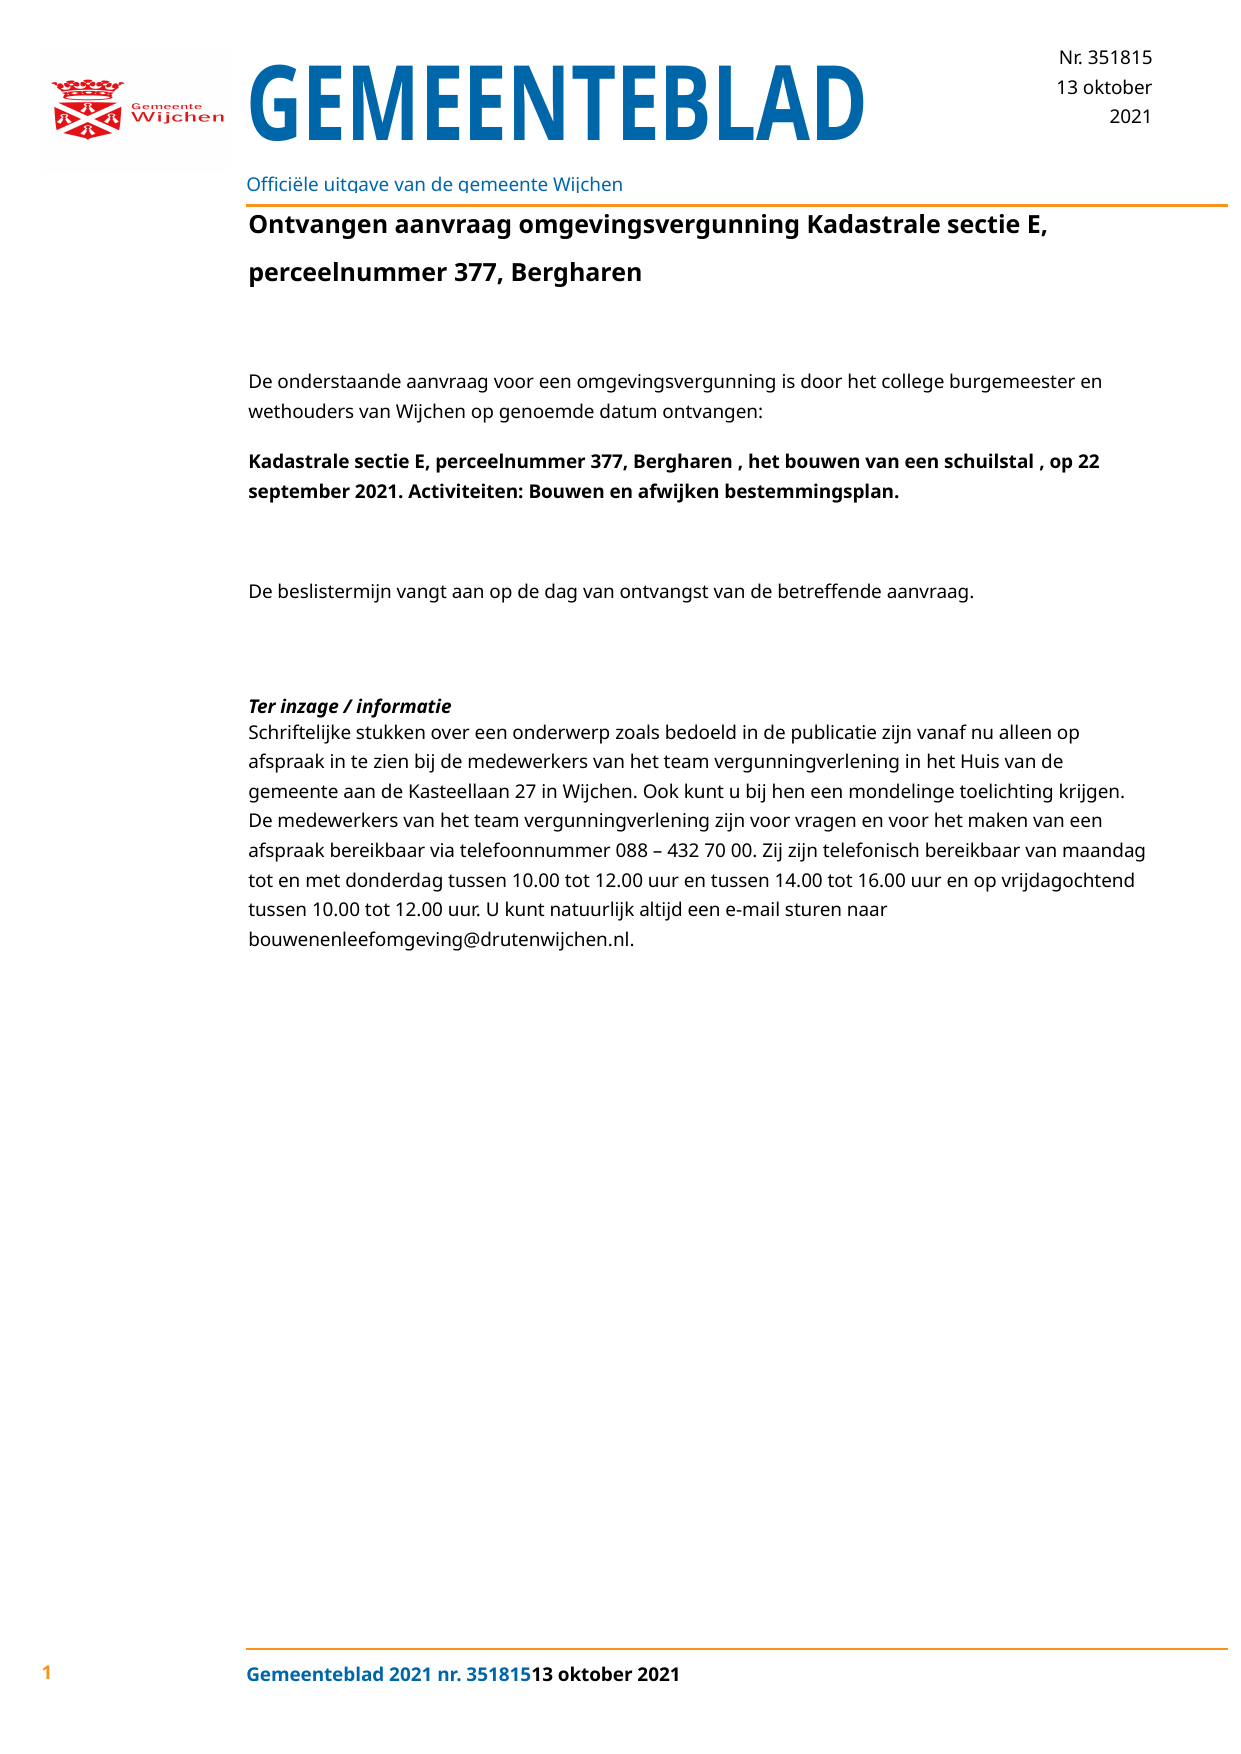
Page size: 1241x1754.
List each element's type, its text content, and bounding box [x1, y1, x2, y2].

text Kadastrale sectie E, perceelnummer 377, Bergharen , het bouwen van een schuilstal , op 22 september 2021. Activiteiten: Bouwen en afwijken bestemmingsplan. [248, 448, 1152, 504]
text Schriftelijke stukken over een onderwerp zoals bedoeld in de publicatie zijn vanaf nu alleen op afspraak in te zien bij de medewerkers van het team vergunningverlening in het Huis van de gemeente aan de Kasteellaan 27 in Wijchen. Ook kunt u bij hen een mondelinge toelichting krijgen. De medewerkers van het team vergunningverlening zijn voor vragen en voor het maken van een afspraak bereikbaar via telefoonnummer 088 – 432 70 00. Zij zijn telefonisch bereikbaar van maandag tot en met donderdag tussen 10.00 tot 12.00 uur en tussen 14.00 tot 16.00 uur en op vrijdagochtend tussen 10.00 tot 12.00 uur. U kunt natuurlijk altijd een e-mail sturen naar bouwenenleefomgeving@drutenwijchen.nl. [248, 719, 1152, 952]
picture [41, 47, 231, 172]
text Ontvangen aanvraag omgevingsvergunning Kadastrale sectie E, perceelnummer 377, Bergharen [248, 207, 1152, 288]
text De onderstaande aanvraag voor een omgevingsvergunning is door het college burgemeester en wethouders van Wijchen op genoemde datum ontvangen: [248, 368, 1152, 424]
text Ter inzage / informatie [248, 693, 1152, 719]
text De beslistermijn vangt aan op de dag van ontvangst van de betreffende aanvraag. [248, 579, 1152, 604]
